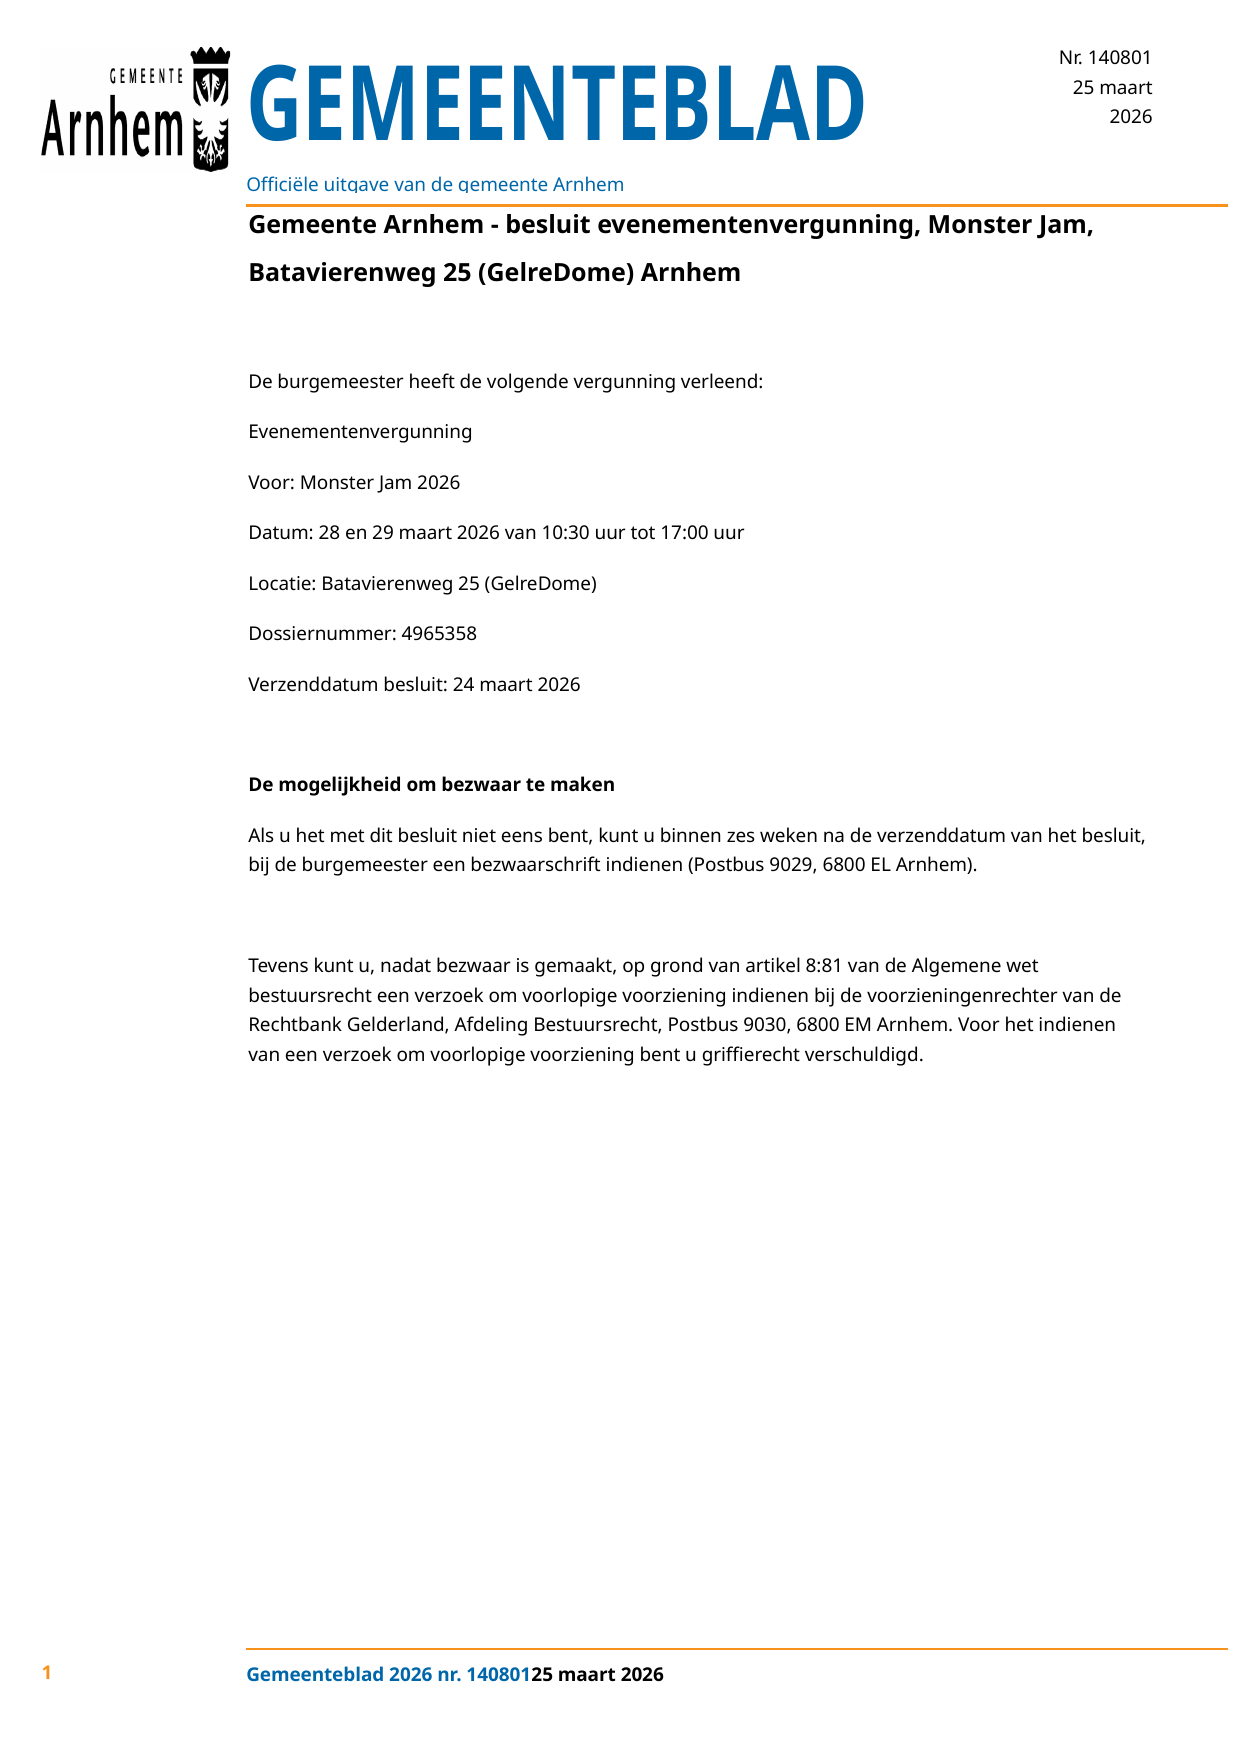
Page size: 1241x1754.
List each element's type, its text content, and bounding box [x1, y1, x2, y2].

text De burgemeester heeft de volgende vergunning verleend: [248, 368, 1152, 394]
text Dossiernummer: 4965358 [248, 620, 1152, 646]
text Verzenddatum besluit: 24 maart 2026 [248, 671, 1152, 697]
text Evenementenvergunning [248, 419, 1152, 444]
text Datum: 28 en 29 maart 2026 van 10:30 uur tot 17:00 uur [248, 519, 1152, 545]
text Gemeente Arnhem - besluit evenementenvergunning, Monster Jam, Batavierenweg 25 (GelreDome) Arnhem [248, 207, 1152, 288]
text Voor: Monster Jam 2026 [248, 469, 1152, 495]
text De mogelijkheid om bezwaar te maken [248, 772, 1152, 797]
text Locatie: Batavierenweg 25 (GelreDome) [248, 570, 1152, 596]
text Tevens kunt u, nadat bezwaar is gemaakt, op grond van artikel 8:81 van de Algemene wet bestuursrecht een verzoek om voorlopige voorziening indienen bij de voorzieningenrechter van de Rechtbank Gelderland, Afdeling Bestuursrecht, Postbus 9030, 6800 EM Arnhem. Voor het indienen van een verzoek om voorlopige voorziening bent u griffierecht verschuldigd. [248, 952, 1152, 1067]
picture [41, 47, 231, 172]
text Als u het met dit besluit niet eens bent, kunt u binnen zes weken na de verzenddatum van het besluit, bij de burgemeester een bezwaarschrift indienen (Postbus 9029, 6800 EL Arnhem). [248, 822, 1152, 877]
